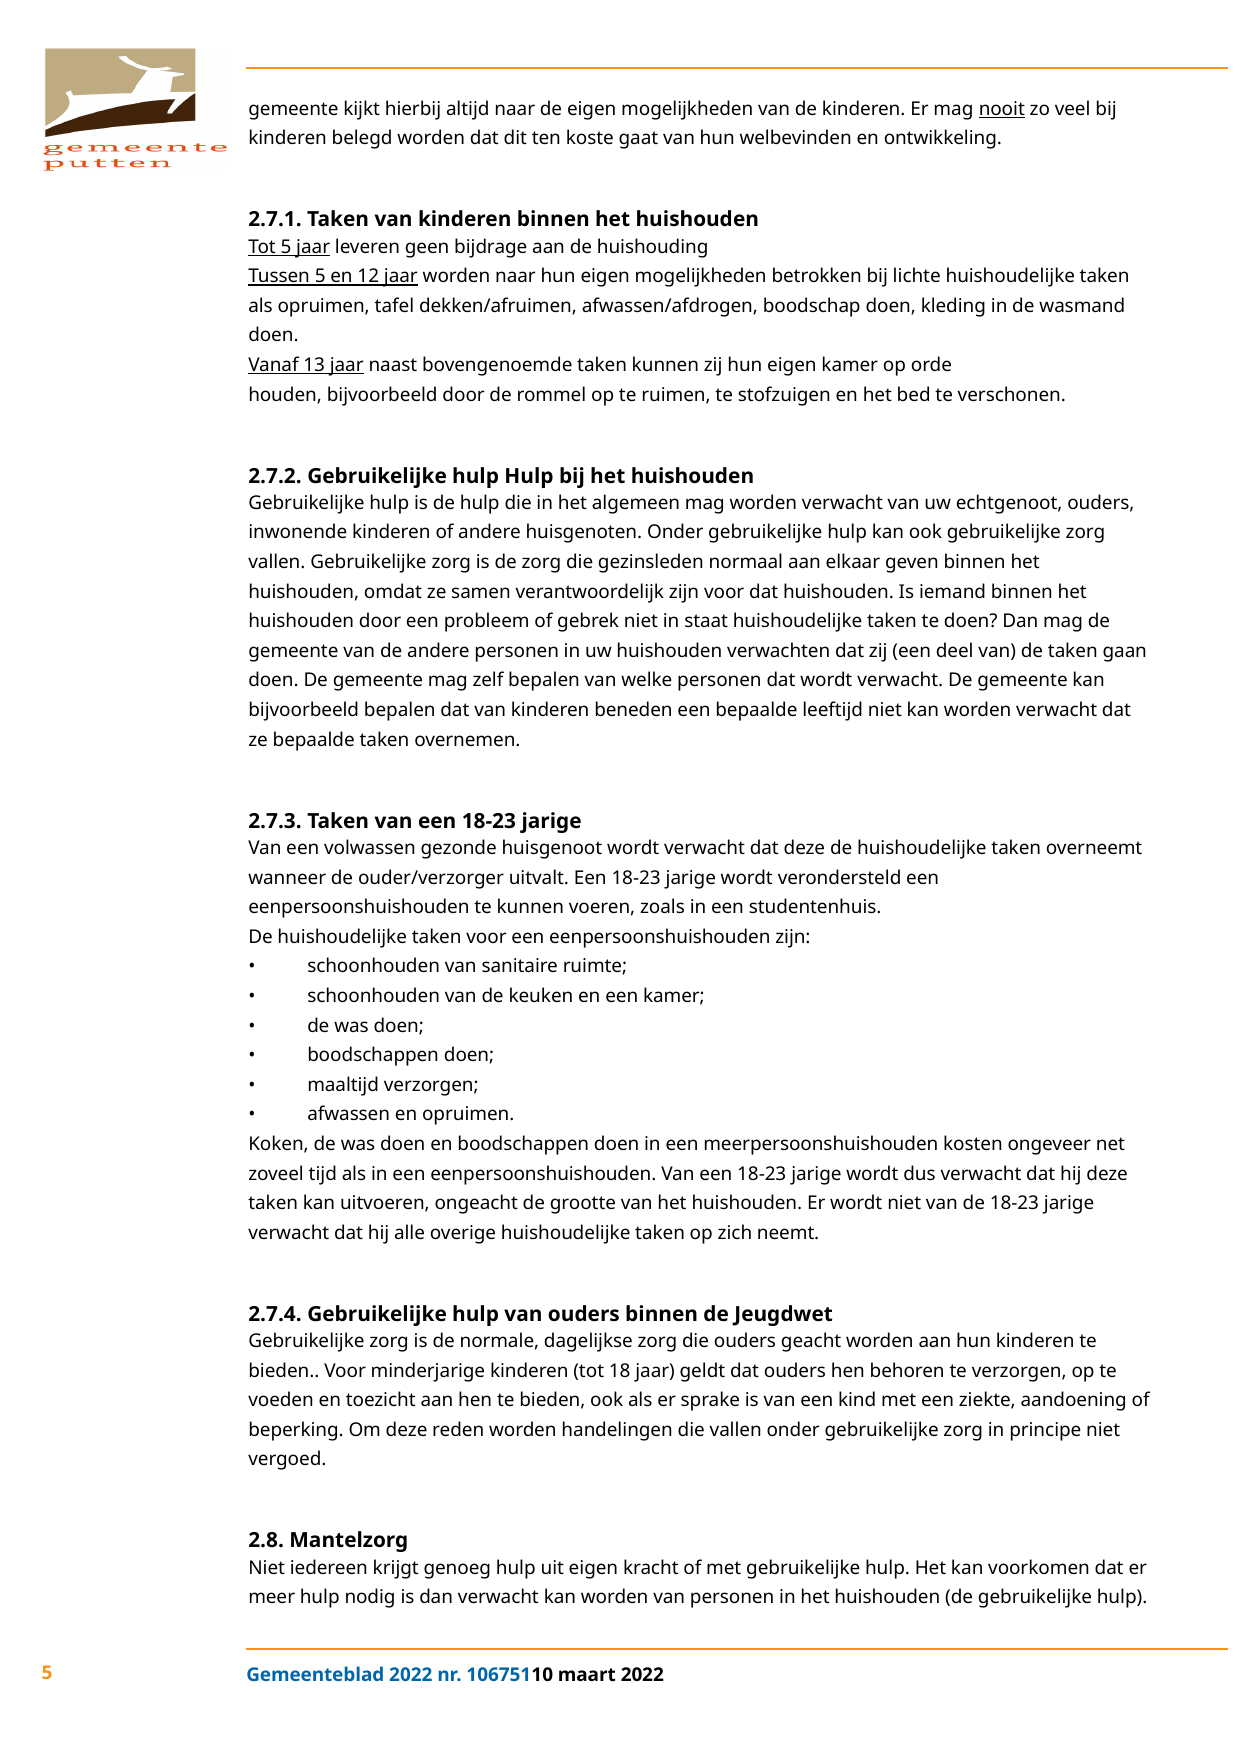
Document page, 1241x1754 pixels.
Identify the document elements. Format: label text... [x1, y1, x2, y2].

text Koken, de was doen en boodschappen doen in een meerpersoonshuishouden kosten ongeveer net zoveel tijd als in een eenpersoonshuishouden. Van een 18-23 jarige wordt dus verwacht dat hij deze taken kan uitvoeren, ongeacht de grootte van het huishouden. Er wordt niet van de 18-23 jarige verwacht dat hij alle overige huishoudelijke taken op zich neemt. [248, 1130, 1152, 1244]
text Vanaf 13 jaar naast bovengenoemde taken kunnen zij hun eigen kamer op orde [248, 351, 1152, 377]
text 2.7.3. Taken van een 18-23 jarige [248, 806, 1152, 834]
list schoonhouden van de keuken en een kamer; [248, 982, 1152, 1008]
text De huishoudelijke taken voor een eenpersoonshuishouden zijn: [248, 923, 1152, 949]
text 2.7.4. Gebruikelijke hulp van ouders binnen de Jeugdwet [248, 1299, 1152, 1327]
list schoonhouden van sanitaire ruimte; [248, 953, 1152, 978]
text Van een volwassen gezonde huisgenoot wordt verwacht dat deze de huishoudelijke taken overneemt wanneer de ouder/verzorger uitvalt. Een 18-23 jarige wordt verondersteld een eenpersoonshuishouden te kunnen voeren, zoals in een studentenhuis. [248, 834, 1152, 919]
text Niet iedereen krijgt genoeg hulp uit eigen kracht of met gebruikelijke hulp. Het kan voorkomen dat er meer hulp nodig is dan verwacht kan worden van personen in het huishouden (de gebruikelijke hulp). [248, 1554, 1152, 1609]
list afwassen en opruimen. [248, 1101, 1152, 1126]
text 2.7.2. Gebruikelijke hulp Hulp bij het huishouden [248, 461, 1152, 489]
list boodschappen doen; [248, 1041, 1152, 1067]
text 2.8. Mantelzorg [248, 1526, 1152, 1554]
list maaltijd verzorgen; [248, 1071, 1152, 1097]
text Tussen 5 en 12 jaar worden naar hun eigen mogelijkheden betrokken bij lichte huishoudelijke taken als opruimen, tafel dekken/afruimen, afwassen/afdrogen, boodschap doen, kleding in de wasmand doen. [248, 262, 1152, 347]
picture [41, 47, 231, 172]
text houden, bijvoorbeeld door de rommel op te ruimen, te stofzuigen en het bed te verschonen. [248, 381, 1152, 406]
text Gebruikelijke zorg is de normale, dagelijkse zorg die ouders geacht worden aan hun kinderen te bieden.. Voor minderjarige kinderen (tot 18 jaar) geldt dat ouders hen behoren te verzorgen, op te voeden en toezicht aan hen te bieden, ook als er sprake is van een kind met een ziekte, aandoening of beperking. Om deze reden worden handelingen die vallen onder gebruikelijke zorg in principe niet vergoed. [248, 1327, 1152, 1471]
list de was doen; [248, 1012, 1152, 1037]
text Tot 5 jaar leveren geen bijdrage aan de huishouding [248, 233, 1152, 258]
text gemeente kijkt hierbij altijd naar de eigen mogelijkheden van de kinderen. Er mag nooit zo veel bij kinderen belegd worden dat dit ten koste gaat van hun welbevinden en ontwikkeling. [248, 95, 1152, 150]
text Gebruikelijke hulp is de hulp die in het algemeen mag worden verwacht van uw echtgenoot, ouders, inwonende kinderen of andere huisgenoten. Onder gebruikelijke hulp kan ook gebruikelijke zorg vallen. Gebruikelijke zorg is de zorg die gezinsleden normaal aan elkaar geven binnen het huishouden, omdat ze samen verantwoordelijk zijn voor dat huishouden. Is iemand binnen het huishouden door een probleem of gebrek niet in staat huishoudelijke taken te doen? Dan mag de gemeente van de andere personen in uw huishouden verwachten dat zij (een deel van) de taken gaan doen. De gemeente mag zelf bepalen van welke personen dat wordt verwacht. De gemeente kan bijvoorbeeld bepalen dat van kinderen beneden een bepaalde leeftijd niet kan worden verwacht dat ze bepaalde taken overnemen. [248, 489, 1152, 752]
text 2.7.1. Taken van kinderen binnen het huishouden [248, 204, 1152, 233]
